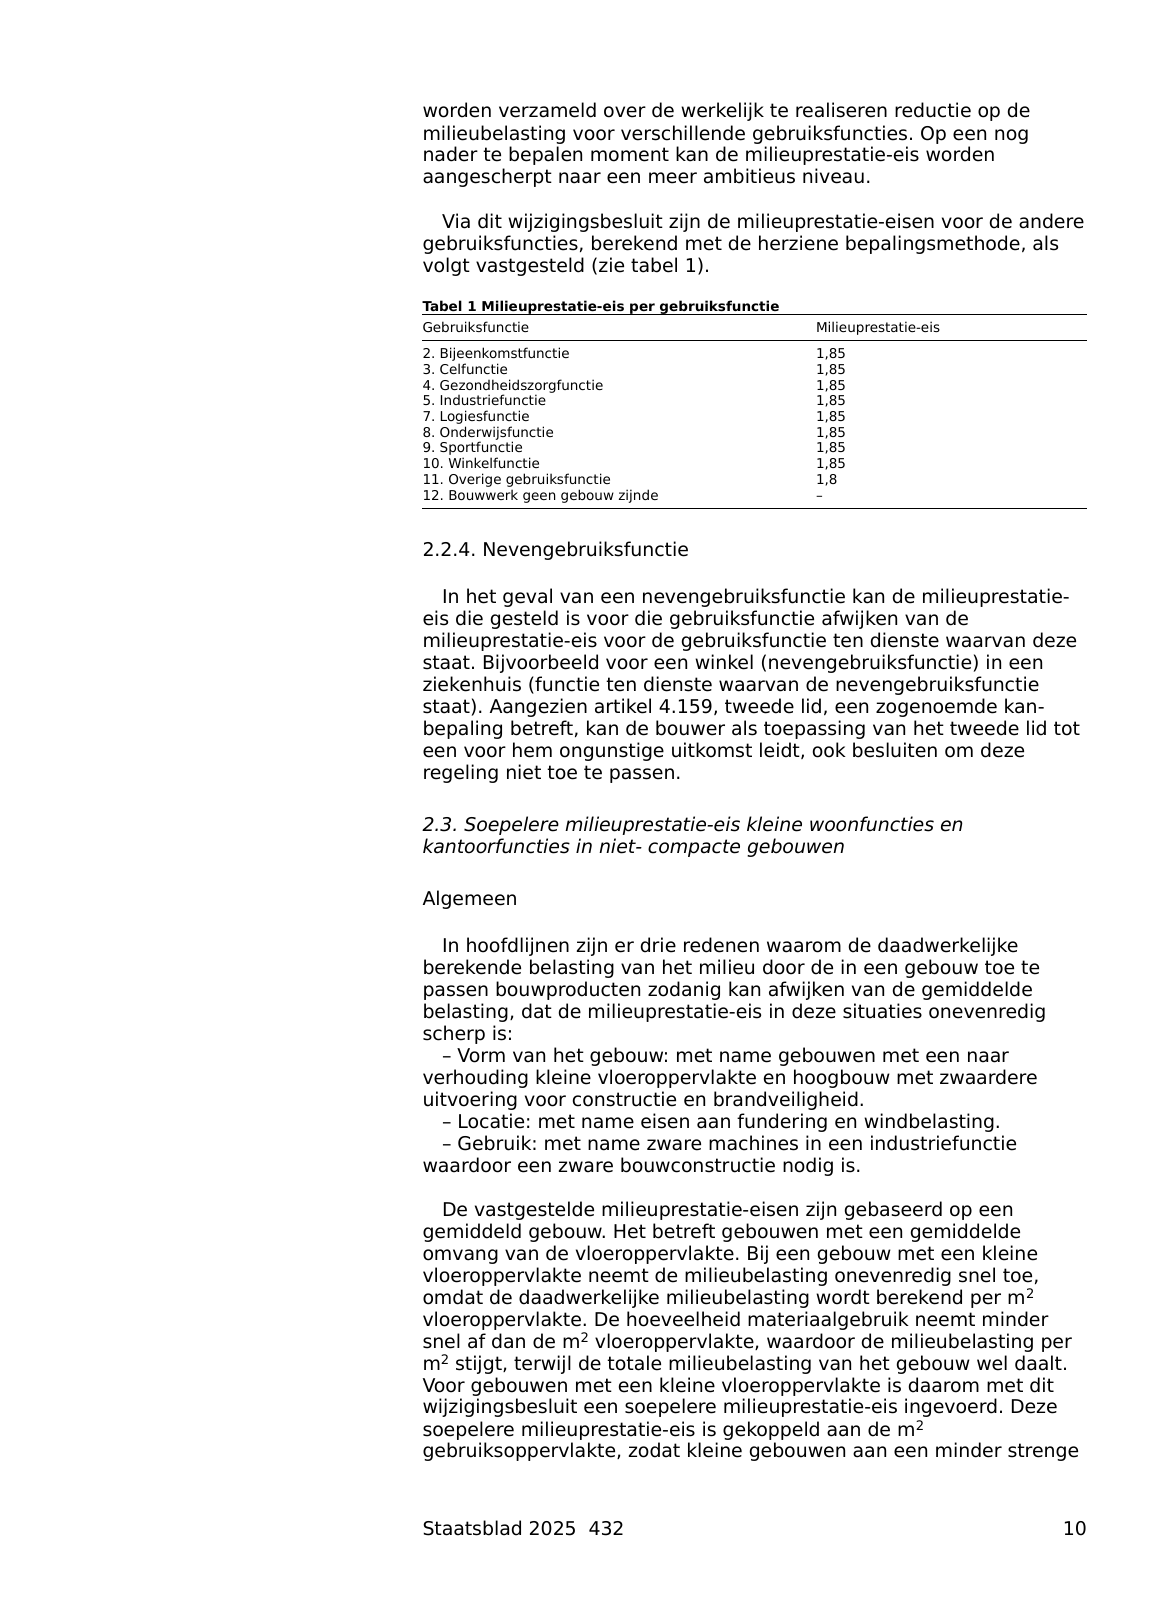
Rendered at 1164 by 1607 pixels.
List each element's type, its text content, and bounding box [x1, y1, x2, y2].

table_cell 1,85 [810, 362, 1087, 377]
table_cell 8. Onderwijsfunctie [422, 425, 810, 440]
table_cell 1,8 [810, 472, 1087, 487]
table_cell 5. Industriefunctie [422, 393, 810, 409]
subtitle Algemeen [422, 888, 1087, 910]
table_cell Milieuprestatie-eis [810, 315, 1087, 340]
text – Vorm van het gebouw: met name gebouwen met een naar verhouding kleine vloeroppervlakte en hoogbouw met zwaardere uitvoering voor constructie en brandveiligheid. [422, 1044, 1087, 1111]
table_cell 1,85 [810, 440, 1087, 456]
table_cell 1,85 [810, 378, 1087, 393]
table_cell 7. Logiesfunctie [422, 409, 810, 424]
text In het geval van een nevengebruiksfunctie kan de milieuprestatie-eis die gesteld is voor die gebruiksfunctie afwijken van de milieuprestatie-eis voor de gebruiksfunctie ten dienste waarvan deze staat. Bijvoorbeeld voor een winkel (nevengebruiksfunctie) in een ziekenhuis (functie ten dienste waarvan de nevengebruiksfunctie staat). Aangezien artikel 4.159, tweede lid, een zogenoemde kan-bepaling betreft, kan de bouwer als toepassing van het tweede lid tot een voor hem ongunstige uitkomst leidt, ook besluiten om deze regeling niet toe te passen. [422, 586, 1087, 784]
text De vastgestelde milieuprestatie-eisen zijn gebaseerd op een gemiddeld gebouw. Het betreft gebouwen met een gemiddelde omvang van de vloeroppervlakte. Bij een gebouw met een kleine vloeroppervlakte neemt de milieubelasting onevenredig snel toe, omdat de daadwerkelijke milieubelasting wordt berekend per m2 vloeroppervlakte. De hoeveelheid materiaalgebruik neemt minder snel af dan de m2 vloeroppervlakte, waardoor de milieubelasting per m2 stijgt, terwijl de totale milieubelasting van het gebouw wel daalt. Voor gebouwen met een kleine vloeroppervlakte is daarom met dit wijzigingsbesluit een soepelere milieuprestatie-eis ingevoerd. Deze soepelere milieuprestatie-eis is gekoppeld aan de m2 gebruiksoppervlakte, zodat kleine gebouwen aan een minder strenge [422, 1199, 1087, 1462]
subtitle 2.2.4. Nevengebruiksfunctie [422, 539, 1087, 561]
text – Locatie: met name eisen aan fundering en windbelasting. [422, 1111, 1087, 1132]
table_cell 9. Sportfunctie [422, 440, 810, 456]
table_cell 12. Bouwwerk geen gebouw zijnde [422, 488, 810, 508]
table_cell 3. Celfunctie [422, 362, 810, 377]
table_cell 1,85 [810, 393, 1087, 409]
subtitle 2.3. Soepelere milieuprestatie-eis kleine woonfuncties en kantoorfuncties in niet- compacte gebouwen [422, 814, 1087, 858]
text worden verzameld over de werkelijk te realiseren reductie op de milieubelasting voor verschillende gebruiksfuncties. Op een nog nader te bepalen moment kan de milieuprestatie-eis worden aangescherpt naar een meer ambitieus niveau. [422, 100, 1087, 188]
table_cell 11. Overige gebruiksfunctie [422, 472, 810, 487]
table_cell 1,85 [810, 409, 1087, 424]
table_cell Gebruiksfunctie [422, 315, 810, 340]
text Via dit wijzigingsbesluit zijn de milieuprestatie-eisen voor de andere gebruiksfuncties, berekend met de herziene bepalingsmethode, als volgt vastgesteld (zie tabel 1). [422, 211, 1087, 276]
table_cell – [810, 488, 1087, 508]
text – Gebruik: met name zware machines in een industriefunctie waardoor een zware bouwconstructie nodig is. [422, 1132, 1087, 1176]
table_cell 1,85 [810, 456, 1087, 472]
table_header Tabel 1 Milieuprestatie-eis per gebruiksfunctie [422, 298, 1087, 314]
table_cell 1,85 [810, 341, 1087, 362]
text In hoofdlijnen zijn er drie redenen waarom de daadwerkelijke berekende belasting van het milieu door de in een gebouw toe te passen bouwproducten zodanig kan afwijken van de gemiddelde belasting, dat de milieuprestatie-eis in deze situaties onevenredig scherp is: [422, 935, 1087, 1044]
table_cell 4. Gezondheidszorgfunctie [422, 378, 810, 393]
table_cell 10. Winkelfunctie [422, 456, 810, 472]
table_cell 1,85 [810, 425, 1087, 440]
table_cell 2. Bijeenkomstfunctie [422, 341, 810, 362]
